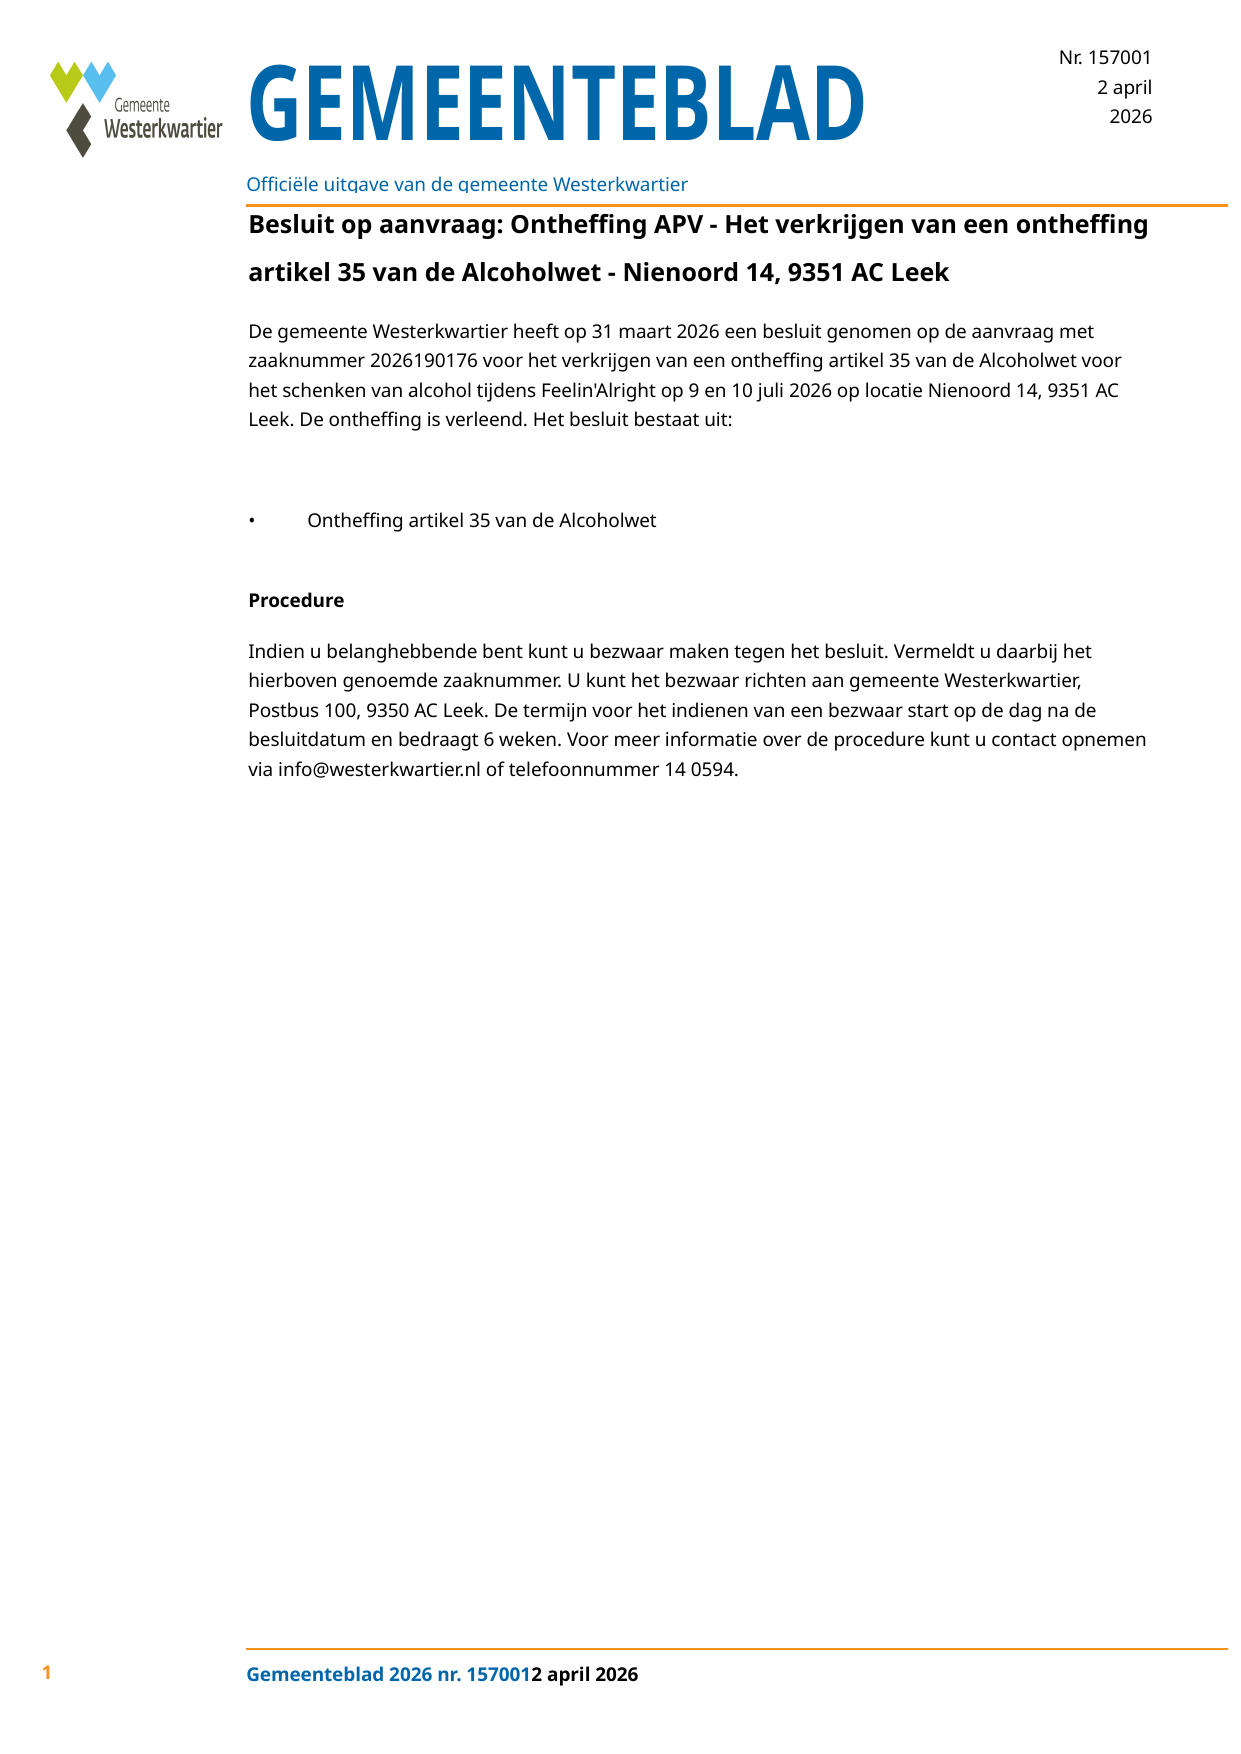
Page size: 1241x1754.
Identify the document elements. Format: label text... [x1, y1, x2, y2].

list Ontheffing artikel 35 van de Alcoholwet [248, 507, 1152, 533]
text Besluit op aanvraag: Ontheffing APV - Het verkrijgen van een ontheffing artikel 35 van de Alcoholwet - Nienoord 14, 9351 AC Leek [248, 207, 1152, 288]
text Procedure [248, 587, 1152, 613]
picture [41, 47, 231, 172]
text De gemeente Westerkwartier heeft op 31 maart 2026 een besluit genomen op de aanvraag met zaaknummer 2026190176 voor het verkrijgen van een ontheffing artikel 35 van de Alcoholwet voor het schenken van alcohol tijdens Feelin'Alright op 9 en 10 juli 2026 op locatie Nienoord 14, 9351 AC Leek. De ontheffing is verleend. Het besluit bestaat uit: [248, 318, 1152, 432]
text Indien u belanghebbende bent kunt u bezwaar maken tegen het besluit. Vermeldt u daarbij het hierboven genoemde zaaknummer. U kunt het bezwaar richten aan gemeente Westerkwartier, Postbus 100, 9350 AC Leek. De termijn voor het indienen van een bezwaar start op de dag na de besluitdatum en bedraagt 6 weken. Voor meer informatie over de procedure kunt u contact opnemen via info@westerkwartier.nl of telefoonnummer 14 0594. [248, 638, 1152, 782]
